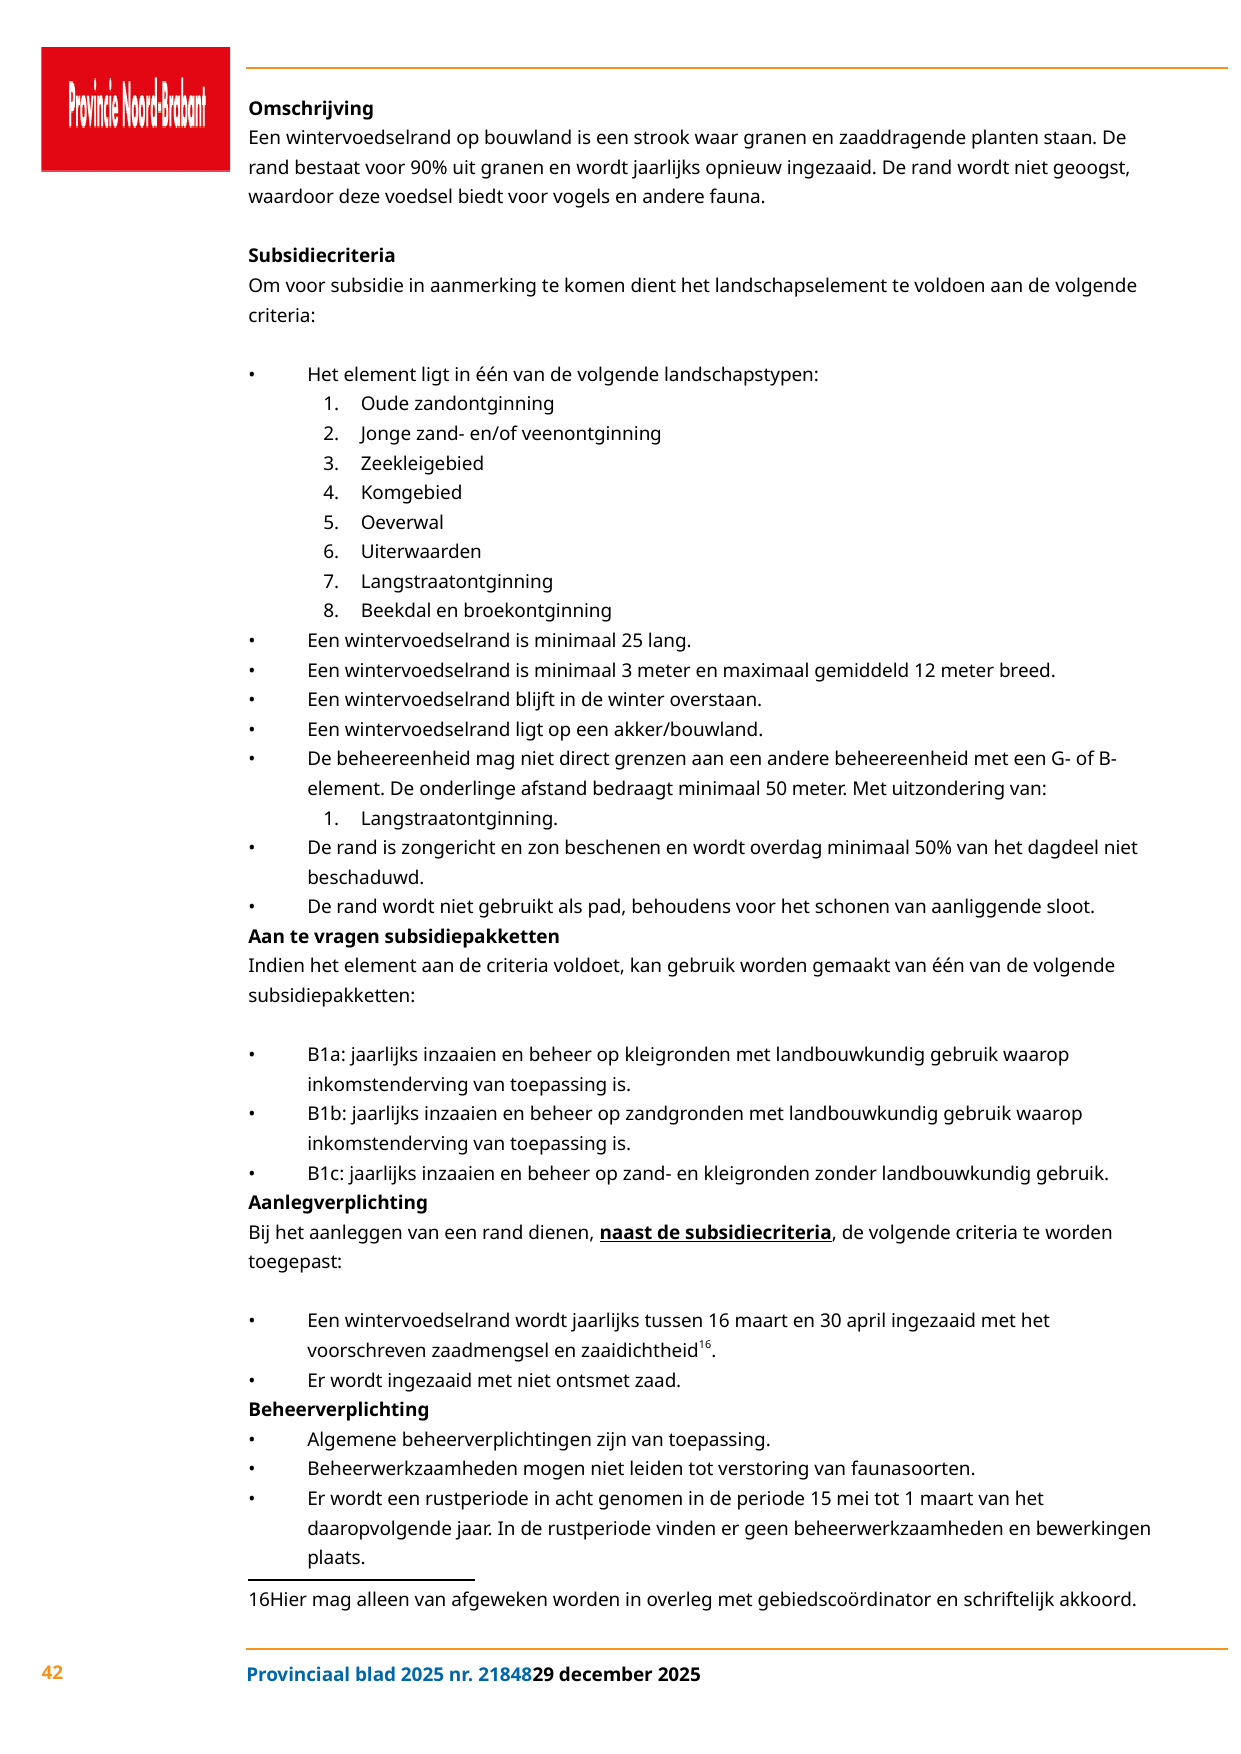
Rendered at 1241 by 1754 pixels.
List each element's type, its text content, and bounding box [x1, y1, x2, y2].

list B1a: jaarlijks inzaaien en beheer op kleigronden met landbouwkundig gebruik waarop inkomstenderving van toepassing is. [248, 1041, 1152, 1097]
text Een wintervoedselrand op bouwland is een strook waar granen en zaaddragende planten staan. De rand bestaat voor 90% uit granen en wordt jaarlijks opnieuw ingezaaid. De rand wordt niet geoogst, waardoor deze voedsel biedt voor vogels en andere fauna. [248, 124, 1152, 209]
list Hier mag alleen van afgeweken worden in overleg met gebiedscoördinator en schriftelijk akkoord. [248, 1586, 1152, 1612]
text Aanlegverplichting [248, 1189, 1152, 1215]
list De rand is zongericht en zon beschenen en wordt overdag minimaal 50% van het dagdeel niet beschaduwd. [248, 834, 1152, 890]
list Langstraatontginning [323, 568, 1152, 594]
picture [41, 47, 231, 172]
list Oeverwal [323, 509, 1152, 535]
list Een wintervoedselrand is minimaal 3 meter en maximaal gemiddeld 12 meter breed. [248, 657, 1152, 683]
list De rand wordt niet gebruikt als pad, behoudens voor het schonen van aanliggende sloot. [248, 893, 1152, 919]
list Jonge zand- en/of veenontginning [323, 420, 1152, 446]
list Uiterwaarden [323, 538, 1152, 564]
list Een wintervoedselrand blijft in de winter overstaan. [248, 686, 1152, 712]
list Zeekleigebied [323, 450, 1152, 476]
list Het element ligt in één van de volgende landschapstypen: [248, 361, 1152, 387]
list Langstraatontginning. [323, 805, 1152, 831]
text Subsidiecriteria [248, 243, 1152, 268]
list B1b: jaarlijks inzaaien en beheer op zandgronden met landbouwkundig gebruik waarop inkomstenderving van toepassing is. [248, 1101, 1152, 1156]
list Komgebied [323, 479, 1152, 505]
list Een wintervoedselrand is minimaal 25 lang. [248, 627, 1152, 653]
text Om voor subsidie in aanmerking te komen dient het landschapselement te voldoen aan de volgende criteria: [248, 272, 1152, 328]
list Algemene beheerverplichtingen zijn van toepassing. [248, 1426, 1152, 1452]
list Oude zandontginning [323, 391, 1152, 416]
list Beekdal en broekontginning [323, 598, 1152, 623]
list Een wintervoedselrand ligt op een akker/bouwland. [248, 716, 1152, 742]
text Aan te vragen subsidiepakketten [248, 923, 1152, 949]
list Beheerwerkzaamheden mogen niet leiden tot verstoring van faunasoorten. [248, 1456, 1152, 1481]
list De beheereenheid mag niet direct grenzen aan een andere beheereenheid met een G- of B-element. De onderlinge afstand bedraagt minimaal 50 meter. Met uitzondering van: [248, 746, 1152, 801]
list Er wordt een rustperiode in acht genomen in de periode 15 mei tot 1 maart van het daaropvolgende jaar. In de rustperiode vinden er geen beheerwerkzaamheden en bewerkingen plaats. [248, 1485, 1152, 1570]
text Bij het aanleggen van een rand dienen, naast de subsidiecriteria, de volgende criteria te worden toegepast: [248, 1219, 1152, 1274]
list Er wordt ingezaaid met niet ontsmet zaad. [248, 1367, 1152, 1393]
text Omschrijving [248, 95, 1152, 121]
text Beheerverplichting [248, 1396, 1152, 1422]
list B1c: jaarlijks inzaaien en beheer op zand- en kleigronden zonder landbouwkundig gebruik. [248, 1160, 1152, 1186]
text Indien het element aan de criteria voldoet, kan gebruik worden gemaakt van één van de volgende subsidiepakketten: [248, 953, 1152, 1008]
list Een wintervoedselrand wordt jaarlijks tussen 16 maart en 30 april ingezaaid met het voorschreven zaadmengsel en zaaidichtheid. [248, 1308, 1152, 1363]
